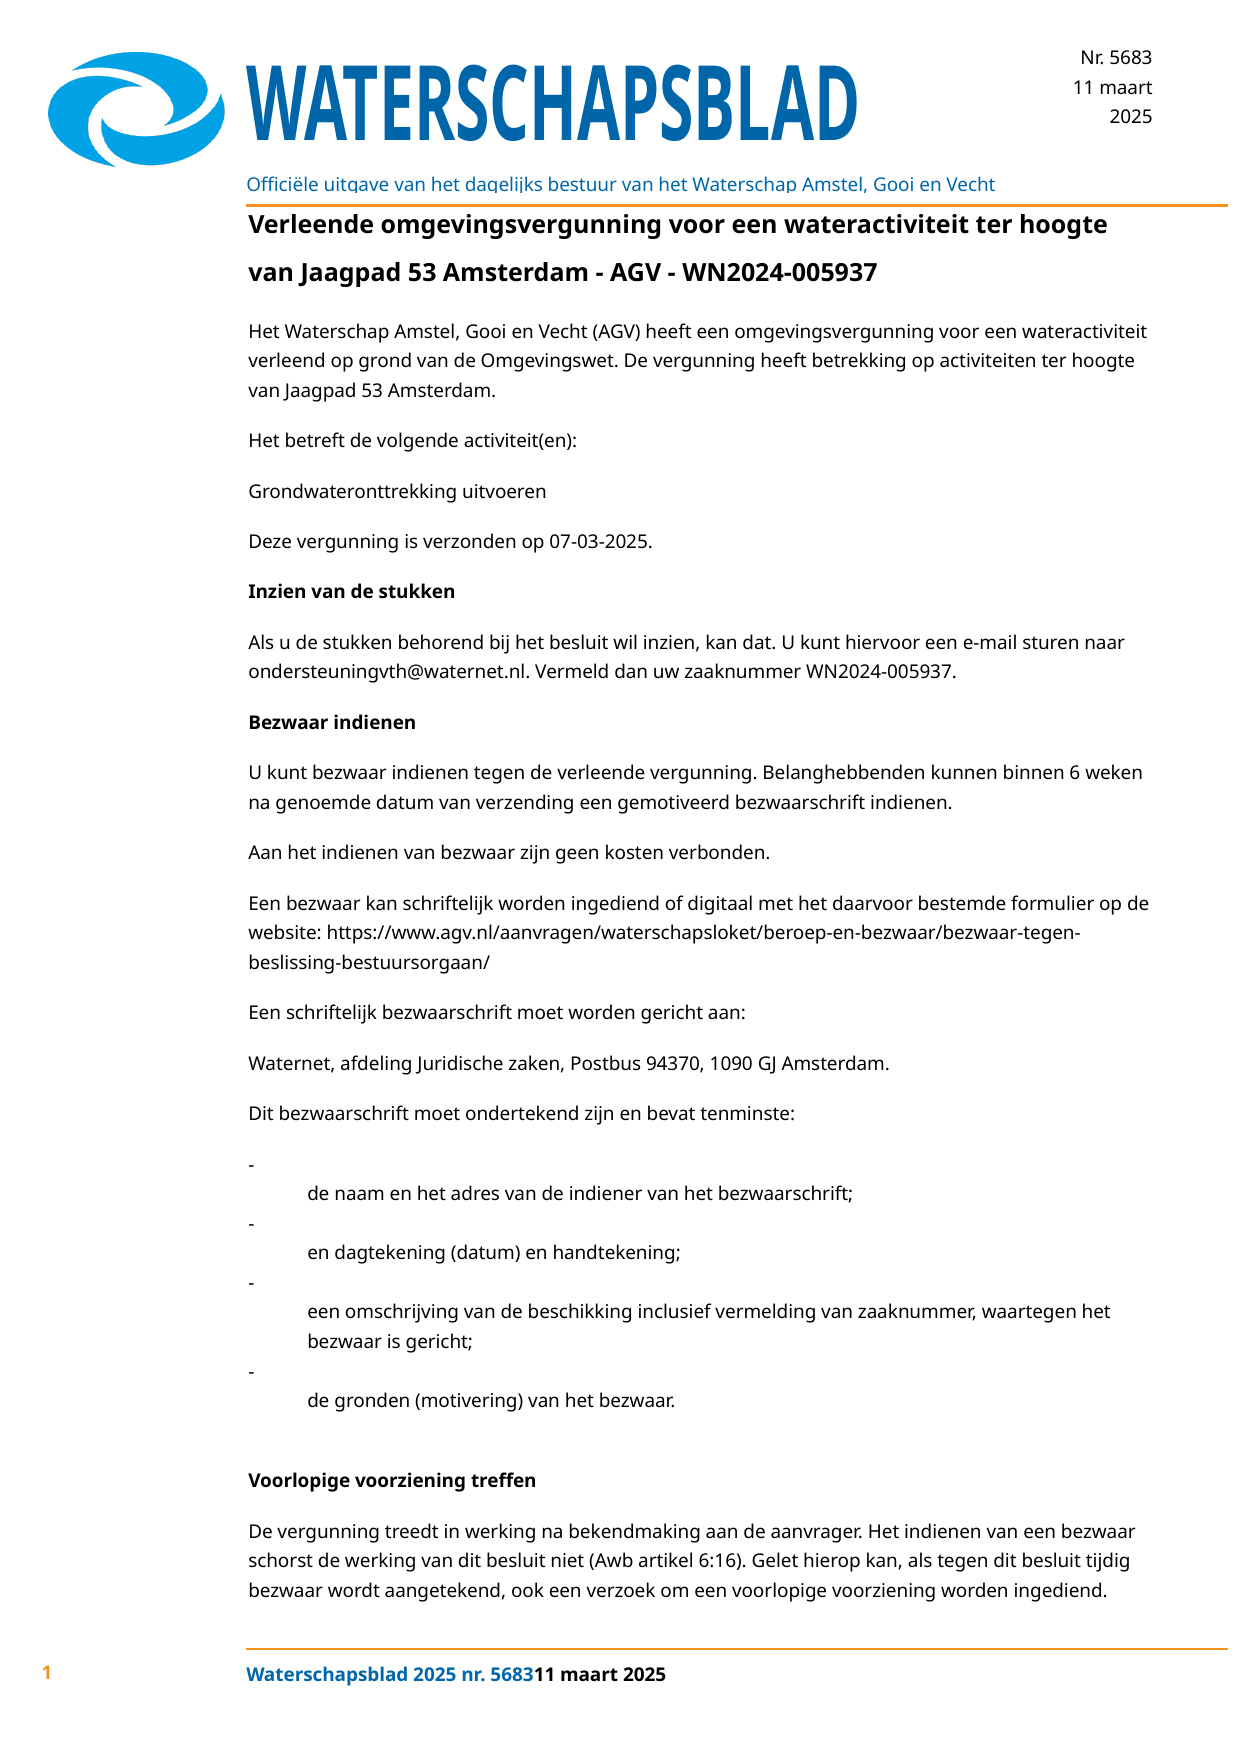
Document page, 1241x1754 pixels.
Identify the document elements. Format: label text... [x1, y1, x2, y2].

list de gronden (motivering) van het bezwaar. [248, 1387, 1152, 1413]
list en dagtekening (datum) en handtekening; [248, 1239, 1152, 1265]
text Waternet, afdeling Juridische zaken, Postbus 94370, 1090 GJ Amsterdam. [248, 1050, 1152, 1076]
text Het Waterschap Amstel, Gooi en Vecht (AGV) heeft een omgevingsvergunning voor een wateractiviteit verleend op grond van de Omgevingswet. De vergunning heeft betrekking op activiteiten ter hoogte van Jaagpad 53 Amsterdam. [248, 318, 1152, 403]
text Grondwateronttrekking uitvoeren [248, 478, 1152, 504]
text Bezwaar indienen [248, 709, 1152, 735]
text Dit bezwaarschrift moet ondertekend zijn en bevat tenminste: [248, 1100, 1152, 1126]
text Als u de stukken behorend bij het besluit wil inzien, kan dat. U kunt hiervoor een e-mail sturen naar ondersteuningvth@waternet.nl. Vermeld dan uw zaaknummer WN2024-005937. [248, 629, 1152, 684]
list een omschrijving van de beschikking inclusief vermelding van zaaknummer, waartegen het bezwaar is gericht; [248, 1299, 1152, 1354]
text Verleende omgevingsvergunning voor een wateractiviteit ter hoogte van Jaagpad 53 Amsterdam - AGV - WN2024-005937 [248, 207, 1152, 288]
text Deze vergunning is verzonden op 07-03-2025. [248, 528, 1152, 554]
text U kunt bezwaar indienen tegen de verleende vergunning. Belanghebbenden kunnen binnen 6 weken na genoemde datum van verzending een gemotiveerd bezwaarschrift indienen. [248, 759, 1152, 815]
text Een bezwaar kan schriftelijk worden ingediend of digitaal met het daarvoor bestemde formulier op de website: https://www.agv.nl/aanvragen/waterschapsloket/beroep-en-bezwaar/bezwaar-tegen-beslissing-bestuursorgaan/ [248, 890, 1152, 975]
list de naam en het adres van de indiener van het bezwaarschrift; [248, 1180, 1152, 1206]
text Voorlopige voorziening treffen [248, 1467, 1152, 1493]
text De vergunning treedt in werking na bekendmaking aan de aanvrager. Het indienen van een bezwaar schorst de werking van dit besluit niet (Awb artikel 6:16). Gelet hierop kan, als tegen dit besluit tijdig bezwaar wordt aangetekend, ook een verzoek om een voorlopige voorziening worden ingediend. [248, 1518, 1152, 1603]
text Het betreft de volgende activiteit(en): [248, 427, 1152, 453]
text Een schriftelijk bezwaarschrift moet worden gericht aan: [248, 999, 1152, 1025]
text Aan het indienen van bezwaar zijn geen kosten verbonden. [248, 839, 1152, 865]
text Inzien van de stukken [248, 579, 1152, 604]
picture [41, 47, 231, 172]
